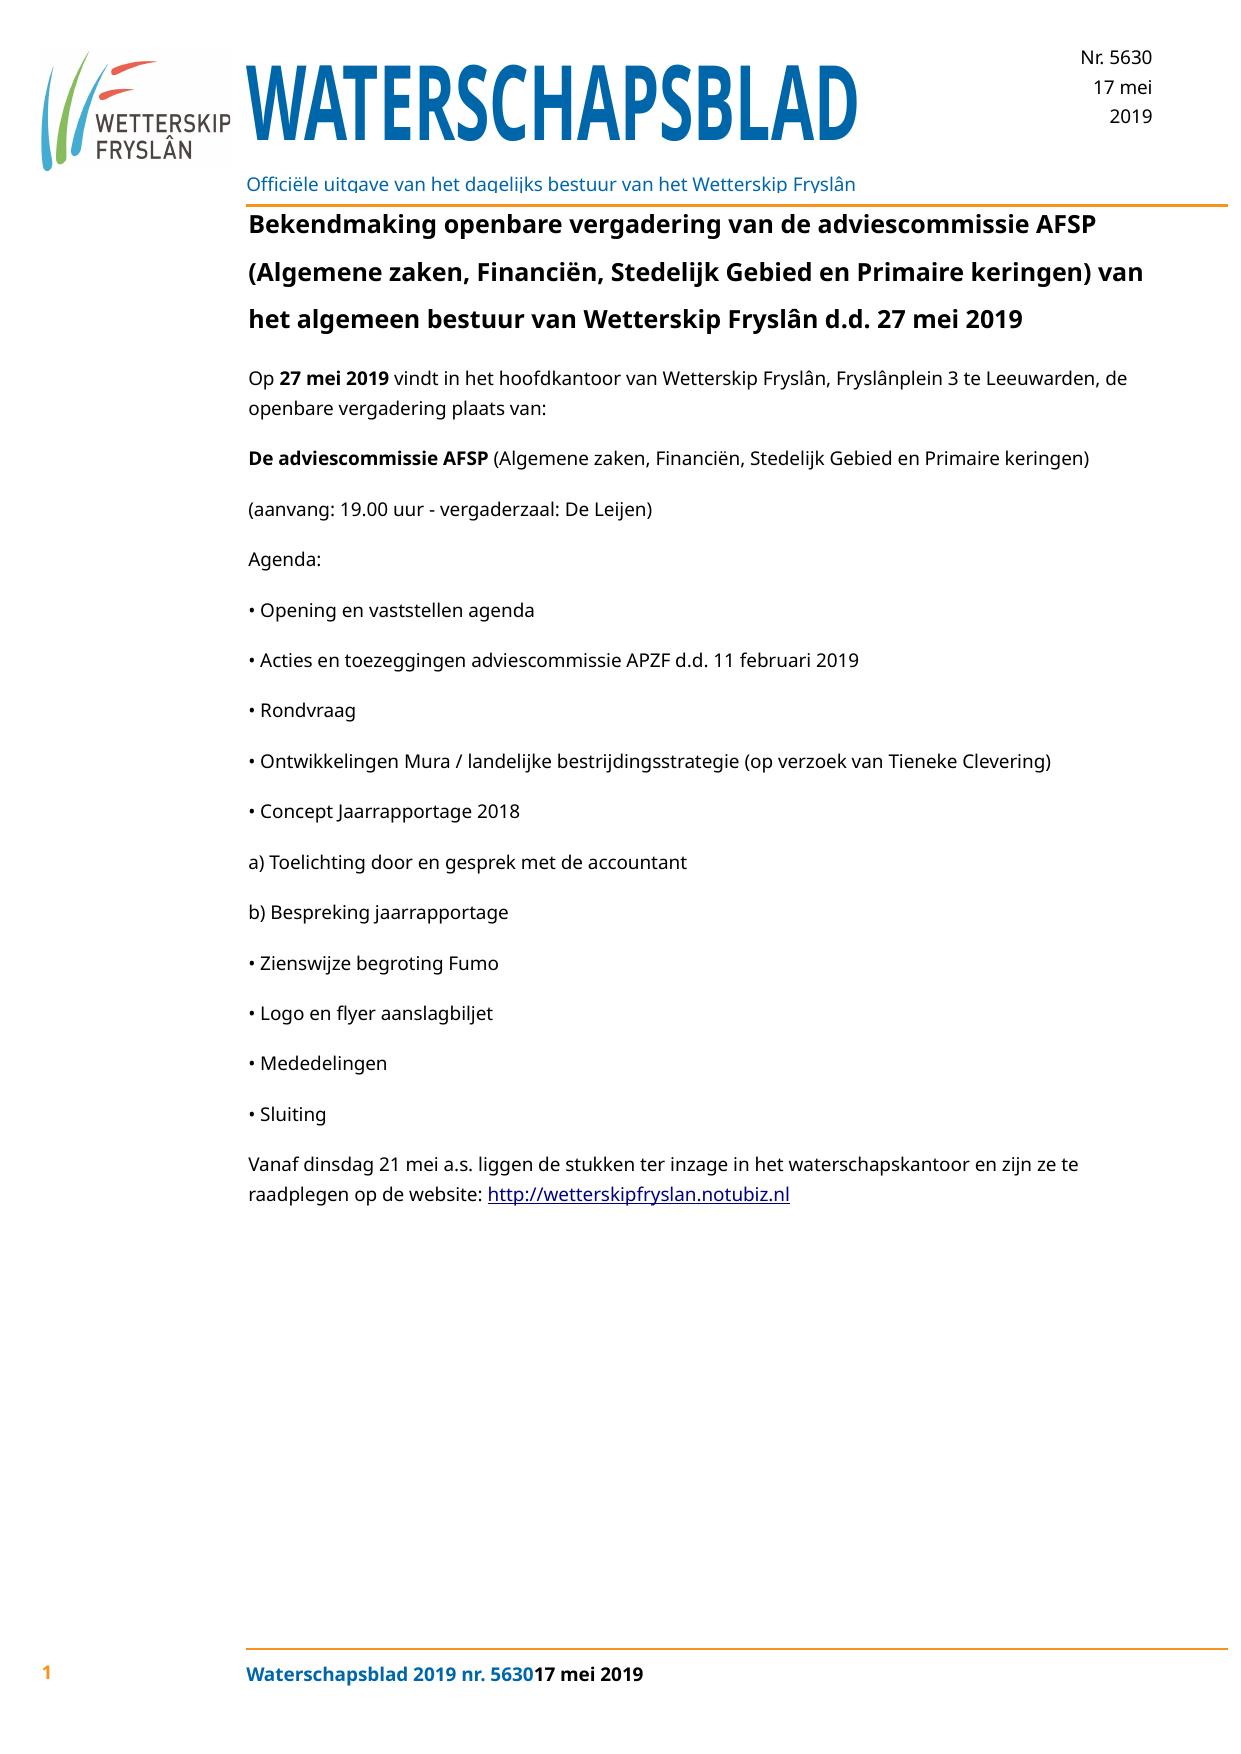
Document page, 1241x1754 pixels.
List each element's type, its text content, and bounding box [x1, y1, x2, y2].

text • Acties en toezeggingen adviescommissie APZF d.d. 11 februari 2019 [248, 647, 1152, 673]
text • Mededelingen [248, 1051, 1152, 1076]
text Vanaf dinsdag 21 mei a.s. liggen de stukken ter inzage in het waterschapskantoor en zijn ze te raadplegen op de website: http://wetterskipfryslan.notubiz.nl [248, 1151, 1152, 1207]
text • Zienswijze begroting Fumo [248, 950, 1152, 975]
text • Rondvraag [248, 698, 1152, 723]
text • Sluiting [248, 1101, 1152, 1127]
text Bekendmaking openbare vergadering van de adviescommissie AFSP (Algemene zaken, Financiën, Stedelijk Gebied en Primaire keringen) van het algemeen bestuur van Wetterskip Fryslân d.d. 27 mei 2019 [248, 207, 1152, 336]
text • Concept Jaarrapportage 2018 [248, 798, 1152, 824]
text Op 27 mei 2019 vindt in het hoofdkantoor van Wetterskip Fryslân, Fryslânplein 3 te Leeuwarden, de openbare vergadering plaats van: [248, 366, 1152, 421]
text b) Bespreking jaarrapportage [248, 899, 1152, 925]
text a) Toelichting door en gesprek met de accountant [248, 849, 1152, 874]
text Agenda: [248, 546, 1152, 572]
text • Opening en vaststellen agenda [248, 597, 1152, 622]
text (aanvang: 19.00 uur - vergaderzaal: De Leijen) [248, 496, 1152, 522]
text • Logo en flyer aanslagbiljet [248, 1000, 1152, 1026]
text • Ontwikkelingen Mura / landelijke bestrijdingsstrategie (op verzoek van Tieneke Clevering) [248, 748, 1152, 774]
text De adviescommissie AFSP (Algemene zaken, Financiën, Stedelijk Gebied en Primaire keringen) [248, 446, 1152, 471]
picture [41, 47, 231, 172]
